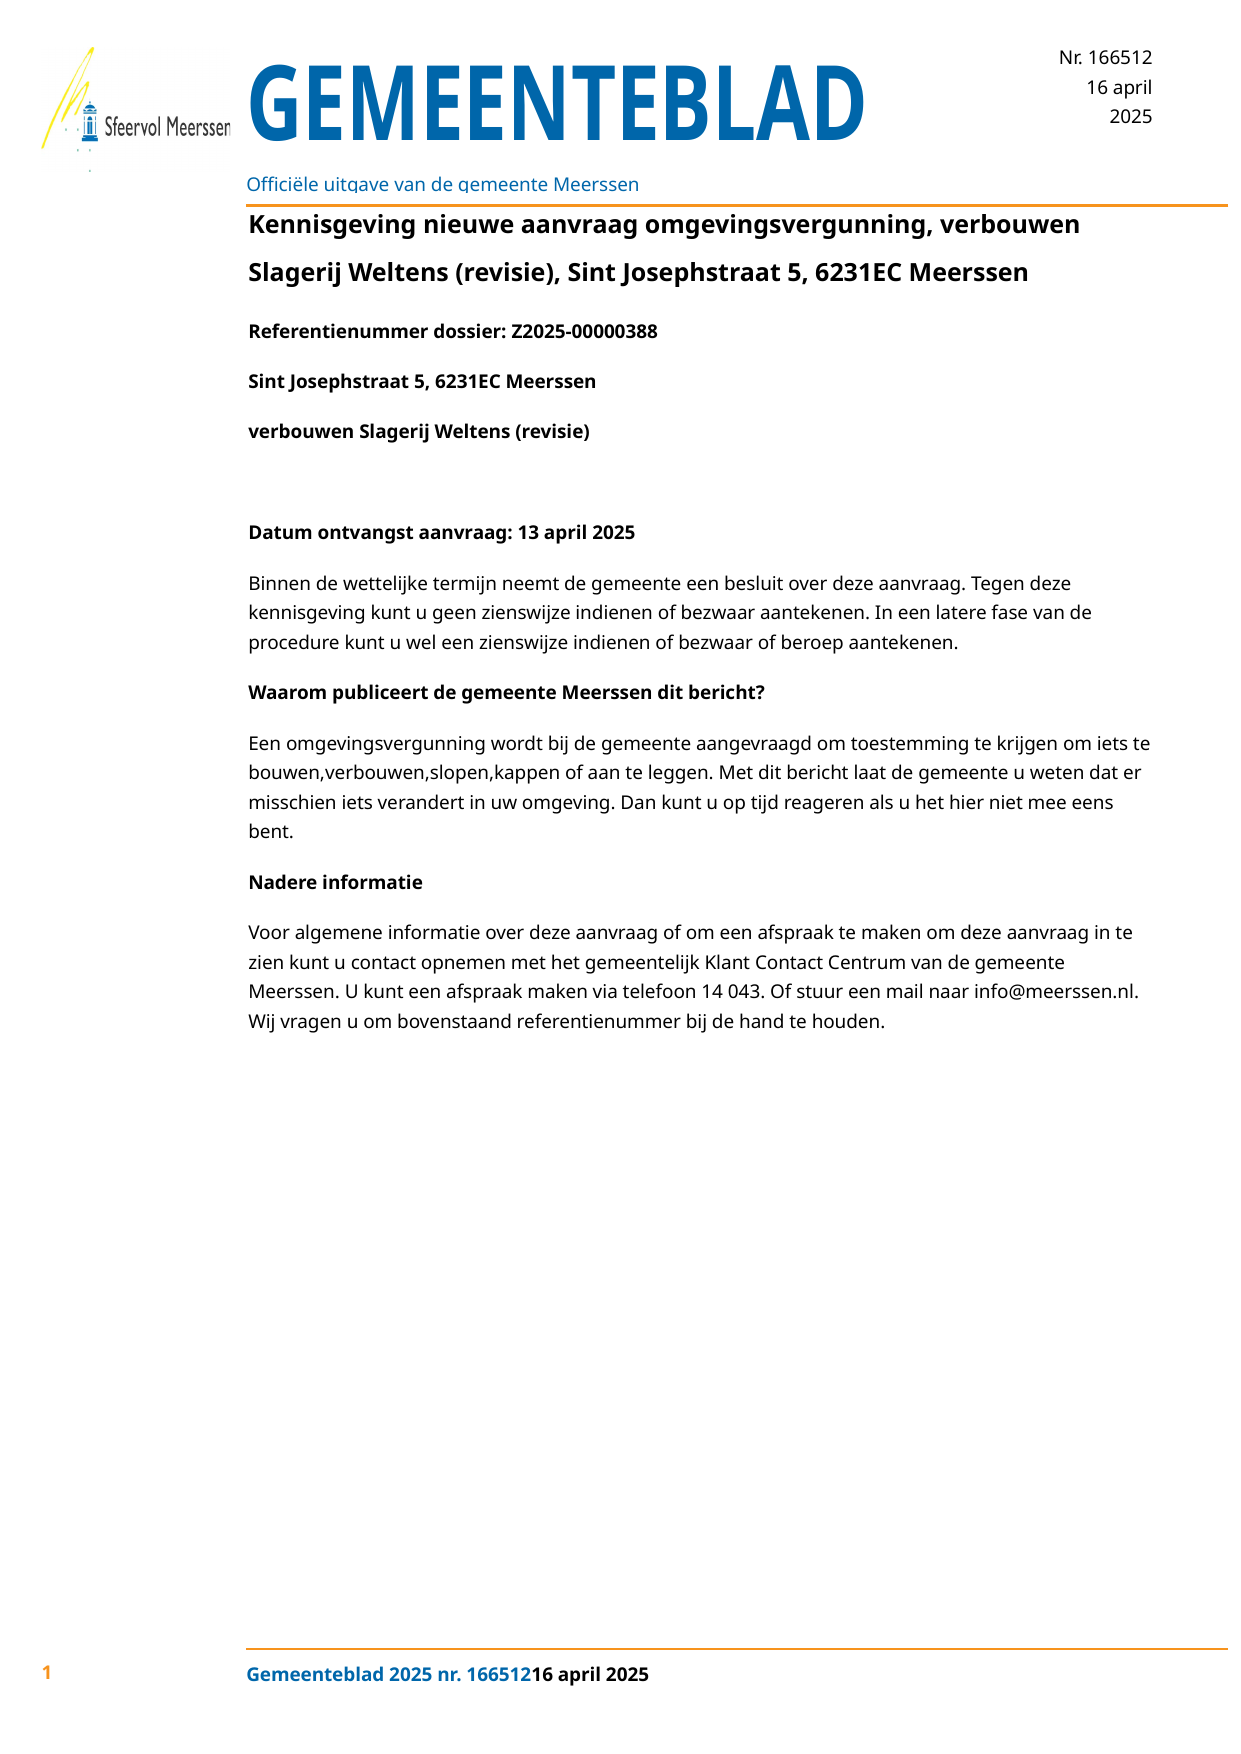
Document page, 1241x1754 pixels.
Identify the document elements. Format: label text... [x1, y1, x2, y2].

text Sint Josephstraat 5, 6231EC Meerssen [248, 368, 1152, 394]
text Referentienummer dossier: Z2025-00000388 [248, 318, 1152, 344]
picture [41, 47, 231, 172]
text Nadere informatie [248, 869, 1152, 895]
text Kennisgeving nieuwe aanvraag omgevingsvergunning, verbouwen Slagerij Weltens (revisie), Sint Josephstraat 5, 6231EC Meerssen [248, 207, 1152, 288]
text Voor algemene informatie over deze aanvraag of om een afspraak te maken om deze aanvraag in te zien kunt u contact opnemen met het gemeentelijk Klant Contact Centrum van de gemeente Meerssen. U kunt een afspraak maken via telefoon 14 043. Of stuur een mail naar info@meerssen.nl. Wij vragen u om bovenstaand referentienummer bij de hand te houden. [248, 919, 1152, 1034]
text Een omgevingsvergunning wordt bij de gemeente aangevraagd om toestemming te krijgen om iets te bouwen,verbouwen,slopen,kappen of aan te leggen. Met dit bericht laat de gemeente u weten dat er misschien iets verandert in uw omgeving. Dan kunt u op tijd reageren als u het hier niet mee eens bent. [248, 730, 1152, 844]
text verbouwen Slagerij Weltens (revisie) [248, 419, 1152, 444]
text Binnen de wettelijke termijn neemt de gemeente een besluit over deze aanvraag. Tegen deze kennisgeving kunt u geen zienswijze indienen of bezwaar aantekenen. In een latere fase van de procedure kunt u wel een zienswijze indienen of bezwaar of beroep aantekenen. [248, 570, 1152, 655]
text Waarom publiceert de gemeente Meerssen dit bericht? [248, 679, 1152, 705]
text Datum ontvangst aanvraag: 13 april 2025 [248, 519, 1152, 545]
